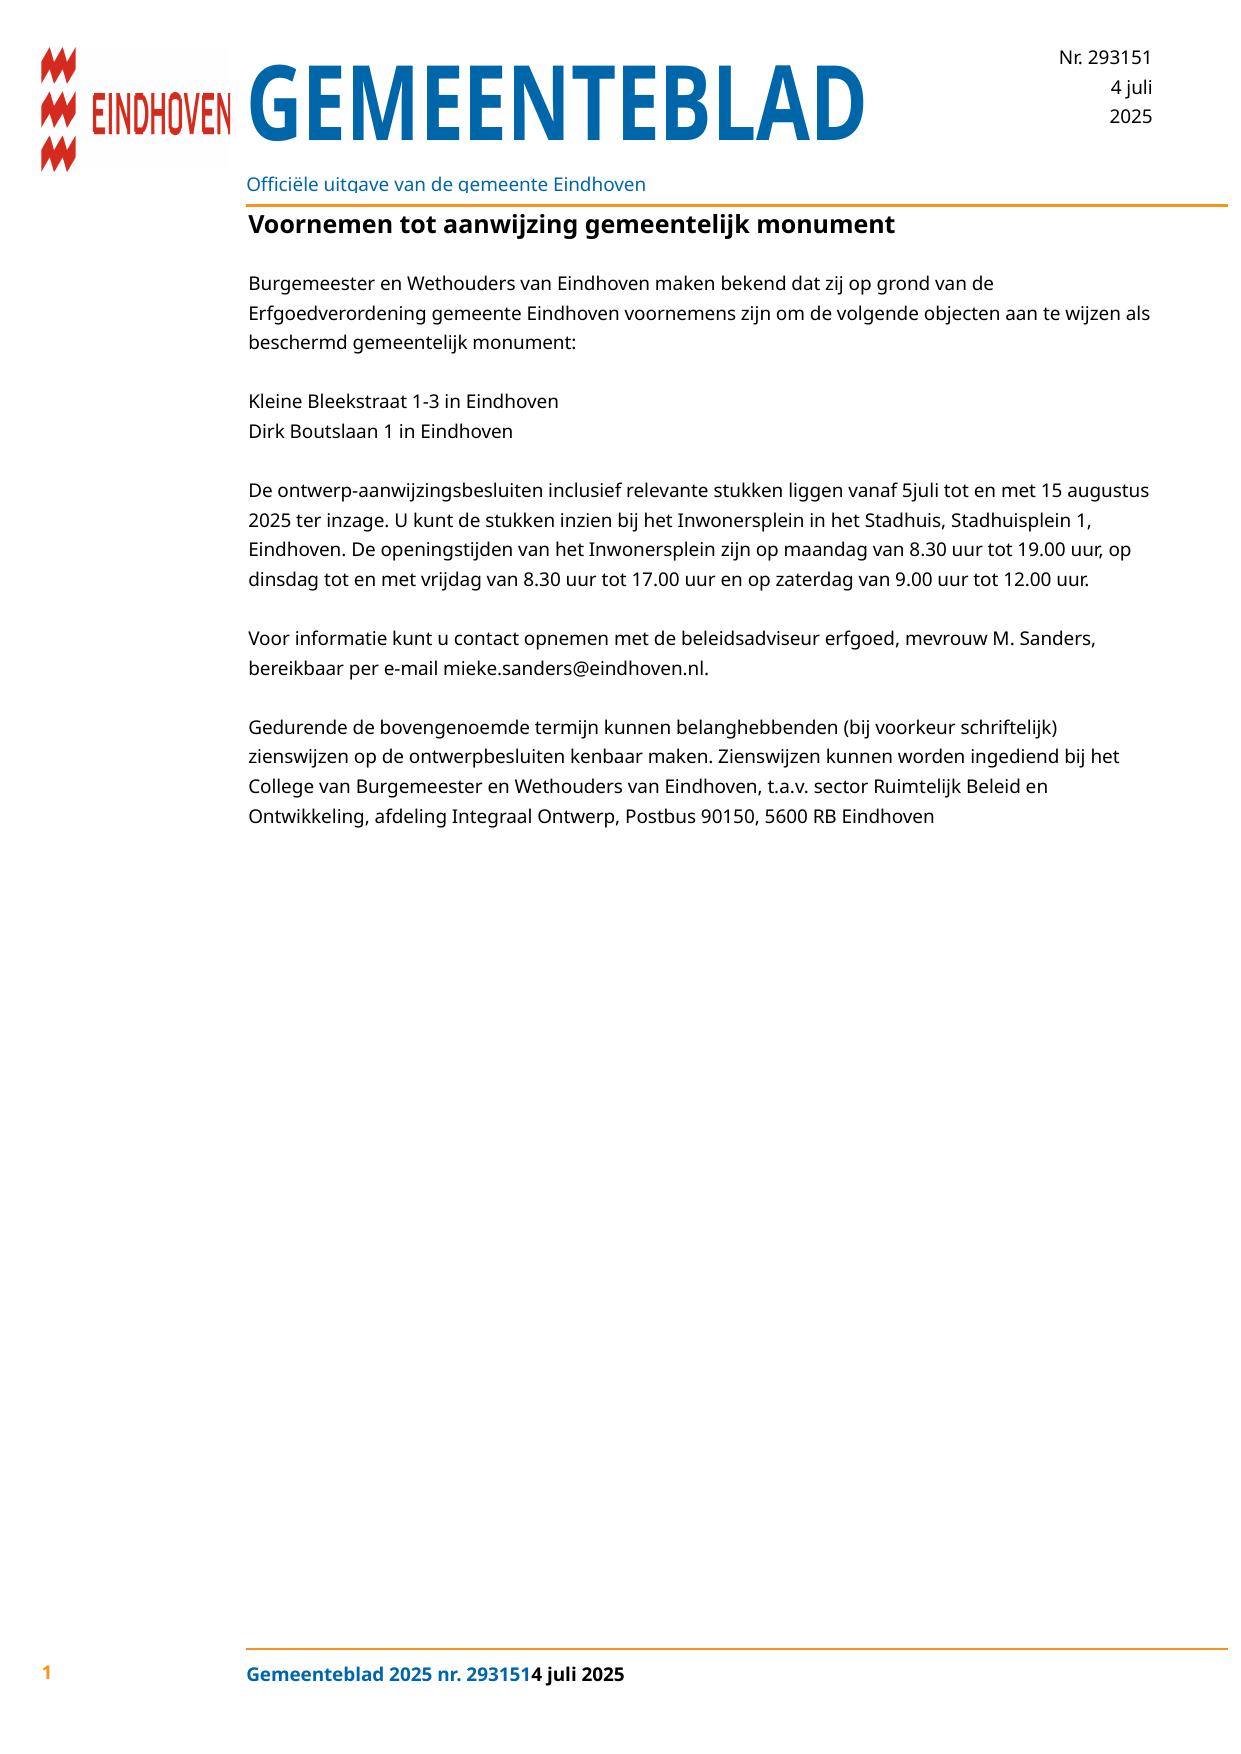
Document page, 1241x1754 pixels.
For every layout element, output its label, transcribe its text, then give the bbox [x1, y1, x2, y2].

text Dirk Boutslaan 1 in Eindhoven [248, 418, 1152, 444]
text Gedurende de bovengenoemde termijn kunnen belanghebbenden (bij voorkeur schriftelijk) zienswijzen op de ontwerpbesluiten kenbaar maken. Zienswijzen kunnen worden ingediend bij het College van Burgemeester en Wethouders van Eindhoven, t.a.v. sector Ruimtelijk Beleid en Ontwikkeling, afdeling Integraal Ontwerp, Postbus 90150, 5600 RB Eindhoven [248, 714, 1152, 828]
text Kleine Bleekstraat 1-3 in Eindhoven [248, 389, 1152, 414]
text Voornemen tot aanwijzing gemeentelijk monument [248, 207, 1152, 241]
text De ontwerp-aanwijzingsbesluiten inclusief relevante stukken liggen vanaf 5juli tot en met 15 augustus 2025 ter inzage. U kunt de stukken inzien bij het Inwonersplein in het Stadhuis, Stadhuisplein 1, Eindhoven. De openingstijden van het Inwonersplein zijn op maandag van 8.30 uur tot 19.00 uur, op dinsdag tot en met vrijdag van 8.30 uur tot 17.00 uur en op zaterdag van 9.00 uur tot 12.00 uur. [248, 477, 1152, 592]
picture [41, 47, 231, 172]
text Voor informatie kunt u contact opnemen met de beleidsadviseur erfgoed, mevrouw M. Sanders, bereikbaar per e-mail mieke.sanders@eindhoven.nl. [248, 625, 1152, 681]
text Burgemeester en Wethouders van Eindhoven maken bekend dat zij op grond van de Erfgoedverordening gemeente Eindhoven voornemens zijn om de volgende objecten aan te wijzen als beschermd gemeentelijk monument: [248, 270, 1152, 355]
